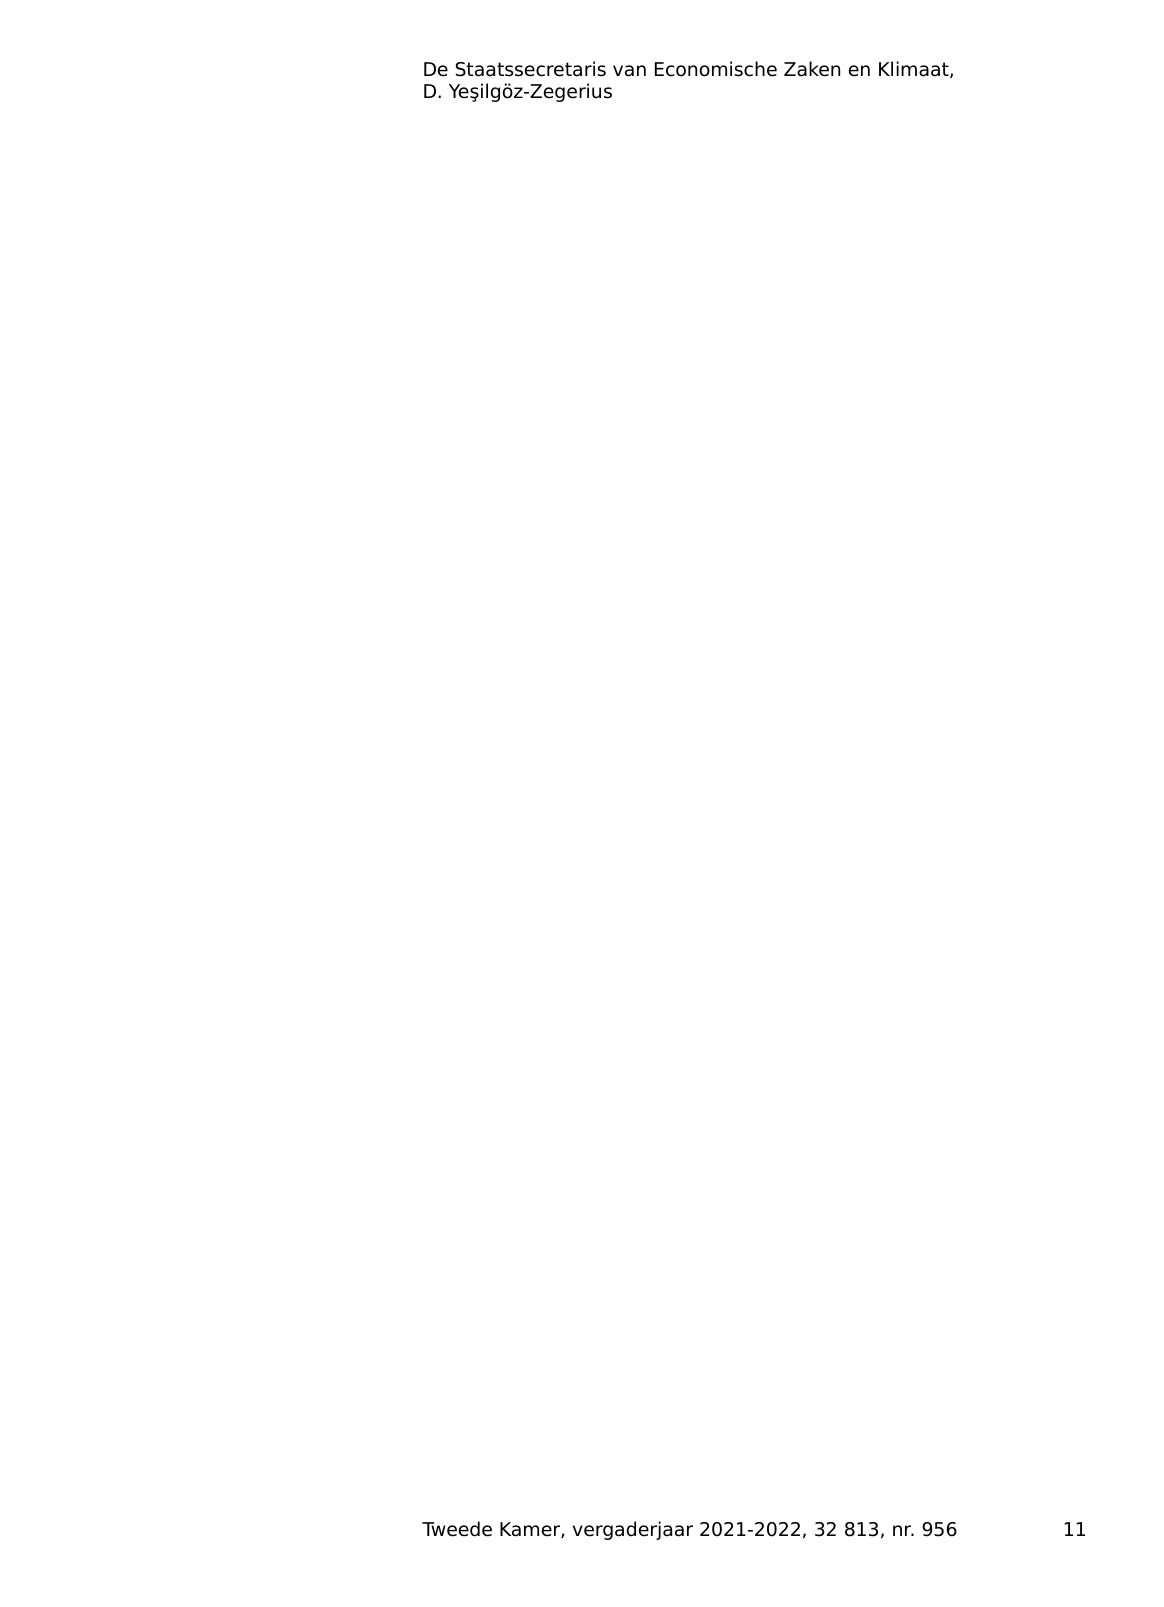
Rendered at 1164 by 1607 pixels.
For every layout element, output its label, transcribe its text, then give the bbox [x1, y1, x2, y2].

text De Staatssecretaris van Economische Zaken en Klimaat, D. Yeşilgöz-Zegerius [422, 59, 1087, 103]
